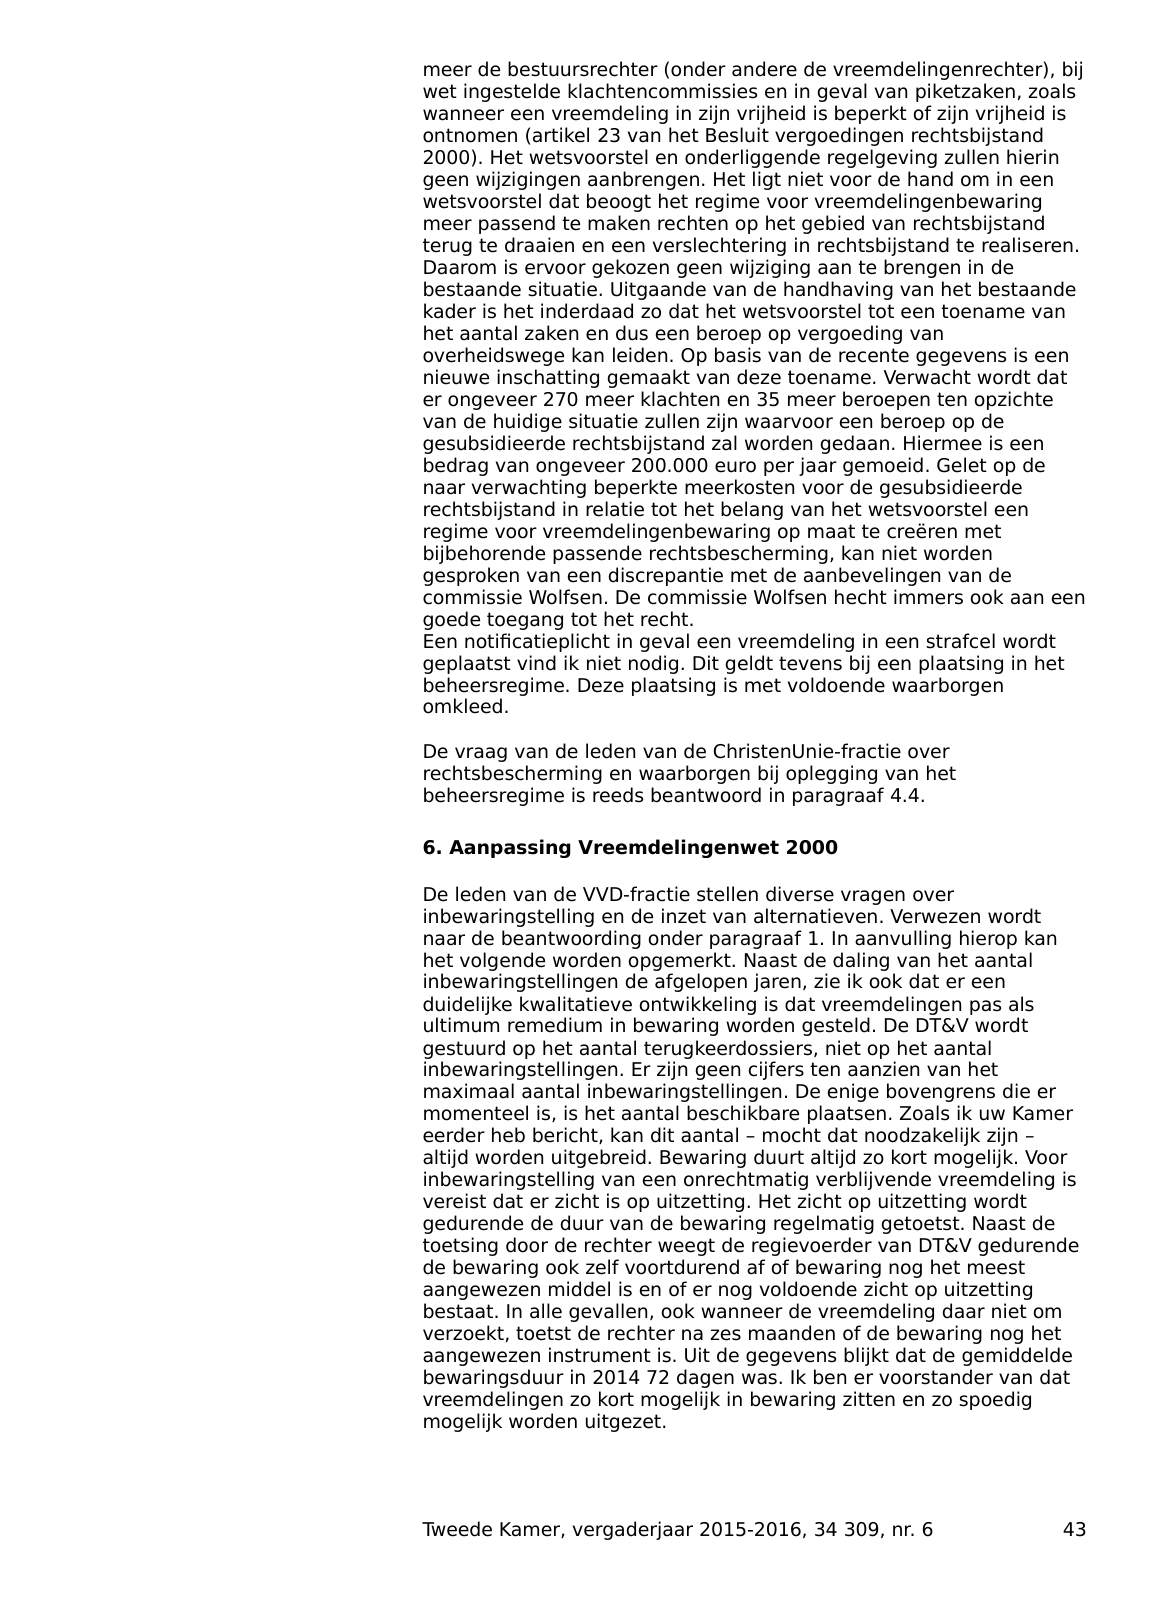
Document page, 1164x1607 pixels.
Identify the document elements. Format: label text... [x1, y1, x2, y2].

text meer de bestuursrechter (onder andere de vreemdelingenrechter), bij wet ingestelde klachtencommissies en in geval van piketzaken, zoals wanneer een vreemdeling in zijn vrijheid is beperkt of zijn vrijheid is ontnomen (artikel 23 van het Besluit vergoedingen rechtsbijstand 2000). Het wetsvoorstel en onderliggende regelgeving zullen hierin geen wijzigingen aanbrengen. Het ligt niet voor de hand om in een wetsvoorstel dat beoogt het regime voor vreemdelingenbewaring meer passend te maken rechten op het gebied van rechtsbijstand terug te draaien en een verslechtering in rechtsbijstand te realiseren. Daarom is ervoor gekozen geen wijziging aan te brengen in de bestaande situatie. Uitgaande van de handhaving van het bestaande kader is het inderdaad zo dat het wetsvoorstel tot een toename van het aantal zaken en dus een beroep op vergoeding van overheidswege kan leiden. Op basis van de recente gegevens is een nieuwe inschatting gemaakt van deze toename. Verwacht wordt dat er ongeveer 270 meer klachten en 35 meer beroepen ten opzichte van de huidige situatie zullen zijn waarvoor een beroep op de gesubsidieerde rechtsbijstand zal worden gedaan. Hiermee is een bedrag van ongeveer 200.000 euro per jaar gemoeid. Gelet op de naar verwachting beperkte meerkosten voor de gesubsidieerde rechtsbijstand in relatie tot het belang van het wetsvoorstel een regime voor vreemdelingenbewaring op maat te creëren met bijbehorende passende rechtsbescherming, kan niet worden gesproken van een discrepantie met de aanbevelingen van de commissie Wolfsen. De commissie Wolfsen hecht immers ook aan een goede toegang tot het recht. [422, 59, 1087, 631]
subtitle 6. Aanpassing Vreemdelingenwet 2000 [422, 837, 1087, 858]
text Een notificatieplicht in geval een vreemdeling in een strafcel wordt geplaatst vind ik niet nodig. Dit geldt tevens bij een plaatsing in het beheersregime. Deze plaatsing is met voldoende waarborgen omkleed. [422, 631, 1087, 718]
text De vraag van de leden van de ChristenUnie-fractie over rechtsbescherming en waarborgen bij oplegging van het beheersregime is reeds beantwoord in paragraaf 4.4. [422, 741, 1087, 807]
text De leden van de VVD-fractie stellen diverse vragen over inbewaringstelling en de inzet van alternatieven. Verwezen wordt naar de beantwoording onder paragraaf 1. In aanvulling hierop kan het volgende worden opgemerkt. Naast de daling van het aantal inbewaringstellingen de afgelopen jaren, zie ik ook dat er een duidelijke kwalitatieve ontwikkeling is dat vreemdelingen pas als ultimum remedium in bewaring worden gesteld. De DT&V wordt gestuurd op het aantal terugkeerdossiers, niet op het aantal inbewaringstellingen. Er zijn geen cijfers ten aanzien van het maximaal aantal inbewaringstellingen. De enige bovengrens die er momenteel is, is het aantal beschikbare plaatsen. Zoals ik uw Kamer eerder heb bericht, kan dit aantal – mocht dat noodzakelijk zijn – altijd worden uitgebreid. Bewaring duurt altijd zo kort mogelijk. Voor inbewaringstelling van een onrechtmatig verblijvende vreemdeling is vereist dat er zicht is op uitzetting. Het zicht op uitzetting wordt gedurende de duur van de bewaring regelmatig getoetst. Naast de toetsing door de rechter weegt de regievoerder van DT&V gedurende de bewaring ook zelf voortdurend af of bewaring nog het meest aangewezen middel is en of er nog voldoende zicht op uitzetting bestaat. In alle gevallen, ook wanneer de vreemdeling daar niet om verzoekt, toetst de rechter na zes maanden of de bewaring nog het aangewezen instrument is. Uit de gegevens blijkt dat de gemiddelde bewaringsduur in 2014 72 dagen was. Ik ben er voorstander van dat vreemdelingen zo kort mogelijk in bewaring zitten en zo spoedig mogelijk worden uitgezet. [422, 883, 1087, 1433]
